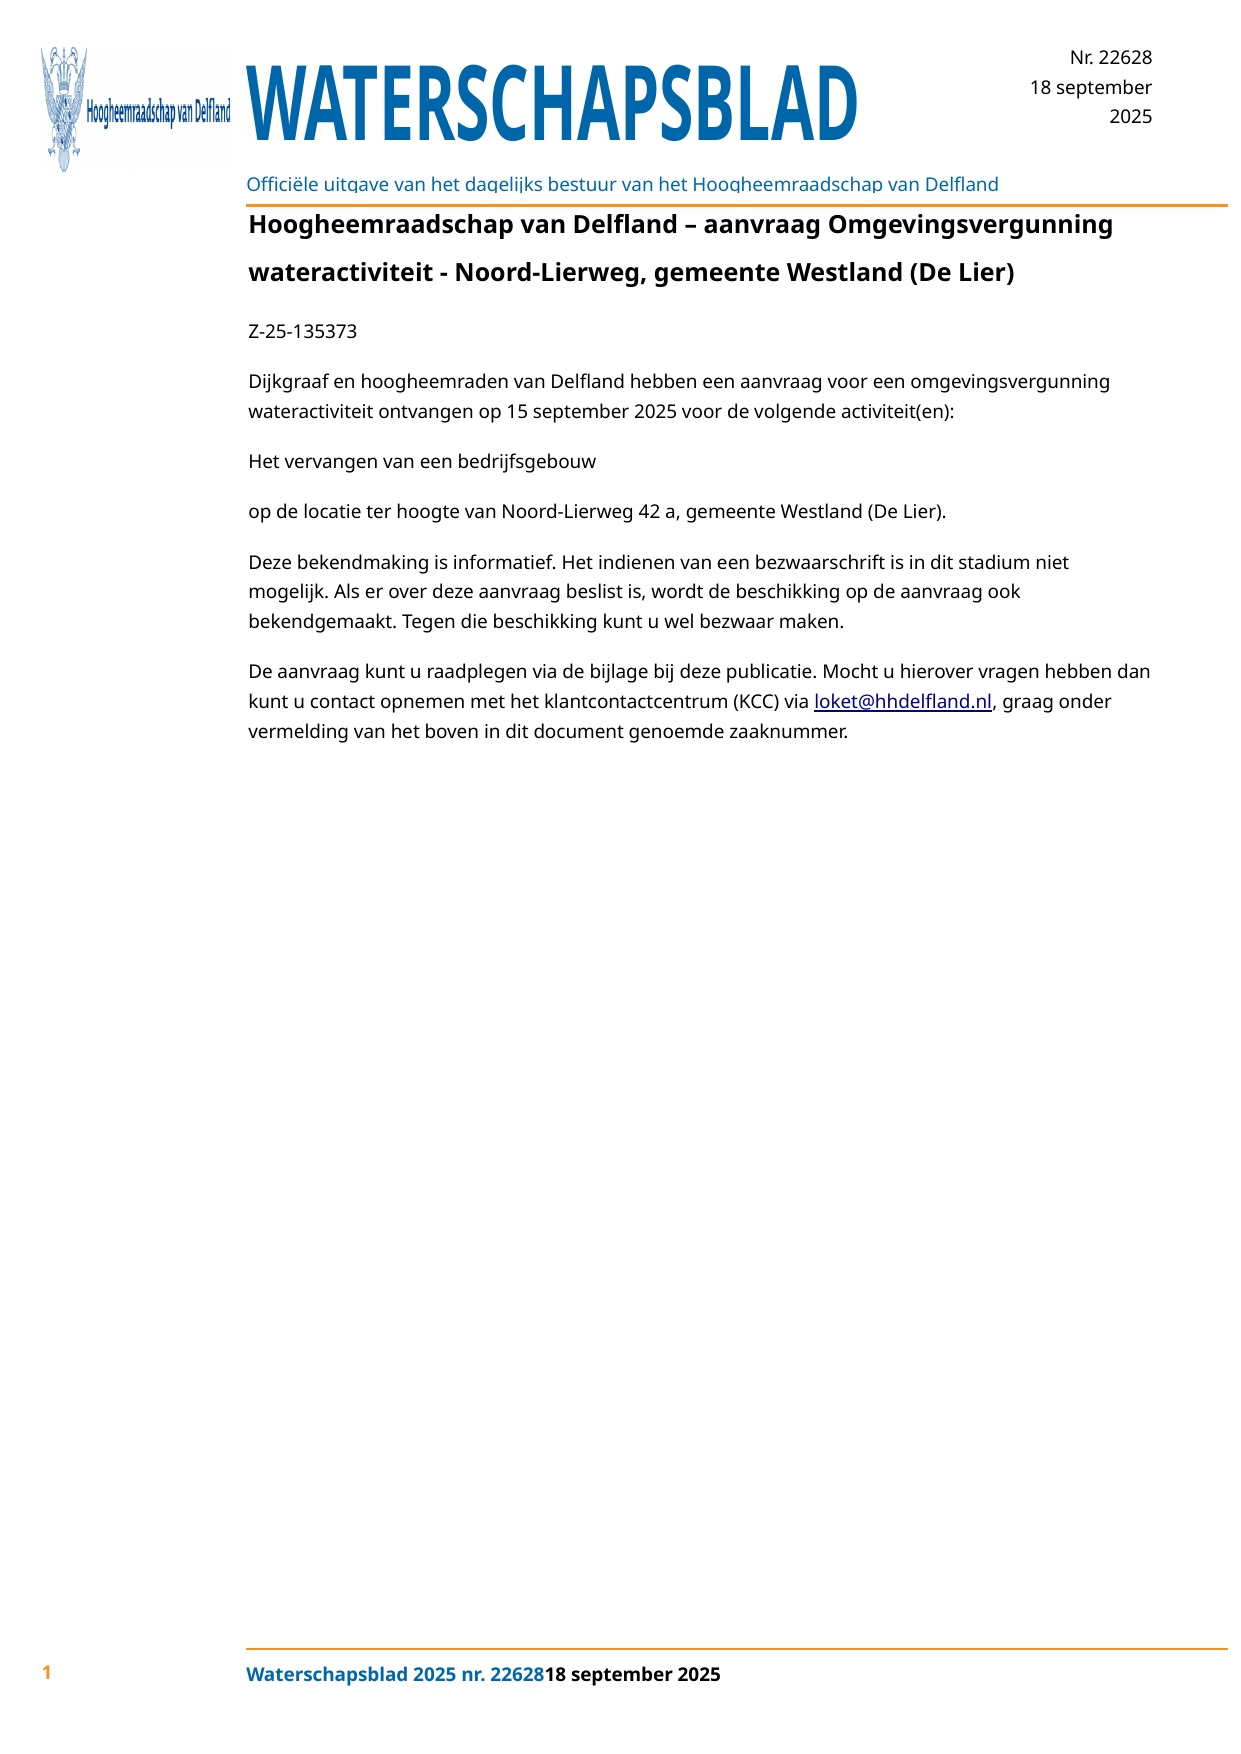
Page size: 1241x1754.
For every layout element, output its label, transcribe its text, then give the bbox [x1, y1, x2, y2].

text Deze bekendmaking is informatief. Het indienen van een bezwaarschrift is in dit stadium niet mogelijk. Als er over deze aanvraag beslist is, wordt de beschikking op de aanvraag ook bekendgemaakt. Tegen die beschikking kunt u wel bezwaar maken. [248, 549, 1152, 634]
picture [41, 47, 231, 172]
text Het vervangen van een bedrijfsgebouw [248, 448, 1152, 474]
text De aanvraag kunt u raadplegen via de bijlage bij deze publicatie. Mocht u hierover vragen hebben dan kunt u contact opnemen met het klantcontactcentrum (KCC) via loket@hhdelfland.nl, graag onder vermelding van het boven in dit document genoemde zaaknummer. [248, 659, 1152, 744]
text Z-25-135373 [248, 318, 1152, 344]
text Dijkgraaf en hoogheemraden van Delfland hebben een aanvraag voor een omgevingsvergunning wateractiviteit ontvangen op 15 september 2025 voor de volgende activiteit(en): [248, 368, 1152, 424]
text Hoogheemraadschap van Delfland – aanvraag Omgevingsvergunning wateractiviteit - Noord-Lierweg, gemeente Westland (De Lier) [248, 207, 1152, 288]
text op de locatie ter hoogte van Noord-Lierweg 42 a, gemeente Westland (De Lier). [248, 499, 1152, 524]
